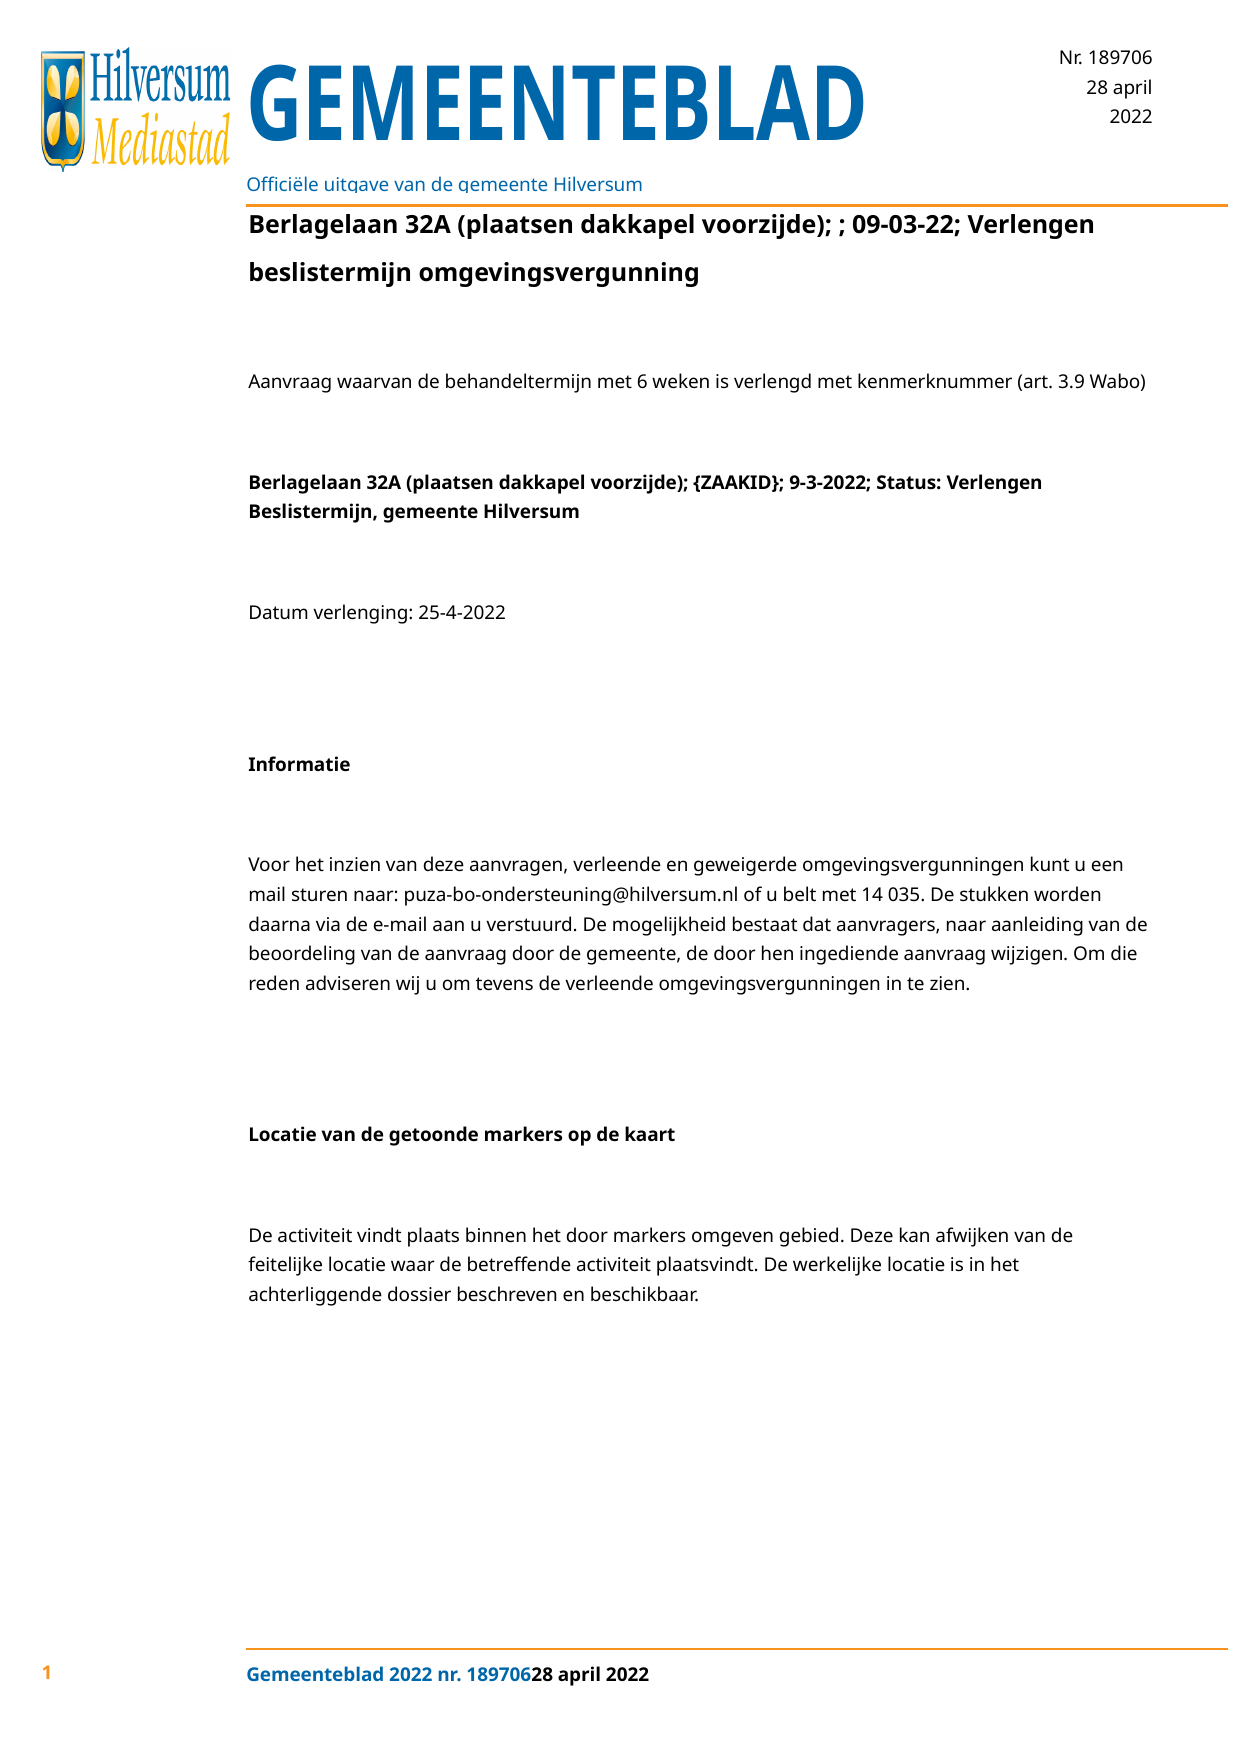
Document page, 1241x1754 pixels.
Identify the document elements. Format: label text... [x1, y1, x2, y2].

text Datum verlenging: 25-4-2022 [248, 599, 1152, 625]
text Informatie [248, 751, 1152, 777]
text Berlagelaan 32A (plaatsen dakkapel voorzijde); ; 09-03-22; Verlengen beslistermijn omgevingsvergunning [248, 207, 1152, 288]
text Locatie van de getoonde markers op de kaart [248, 1121, 1152, 1147]
picture [41, 47, 231, 172]
text Berlagelaan 32A (plaatsen dakkapel voorzijde); {ZAAKID}; 9-3-2022; Status: Verlengen Beslistermijn, gemeente Hilversum [248, 469, 1152, 524]
text Aanvraag waarvan de behandeltermijn met 6 weken is verlengd met kenmerknummer (art. 3.9 Wabo) [248, 368, 1152, 394]
text Voor het inzien van deze aanvragen, verleende en geweigerde omgevingsvergunningen kunt u een mail sturen naar: puza-bo-ondersteuning@hilversum.nl of u belt met 14 035. De stukken worden daarna via de e-mail aan u verstuurd. De mogelijkheid bestaat dat aanvragers, naar aanleiding van de beoordeling van de aanvraag door de gemeente, de door hen ingediende aanvraag wijzigen. Om die reden adviseren wij u om tevens de verleende omgevingsvergunningen in te zien. [248, 852, 1152, 996]
text De activiteit vindt plaats binnen het door markers omgeven gebied. Deze kan afwijken van de feitelijke locatie waar de betreffende activiteit plaatsvindt. De werkelijke locatie is in het achterliggende dossier beschreven en beschikbaar. [248, 1222, 1152, 1307]
